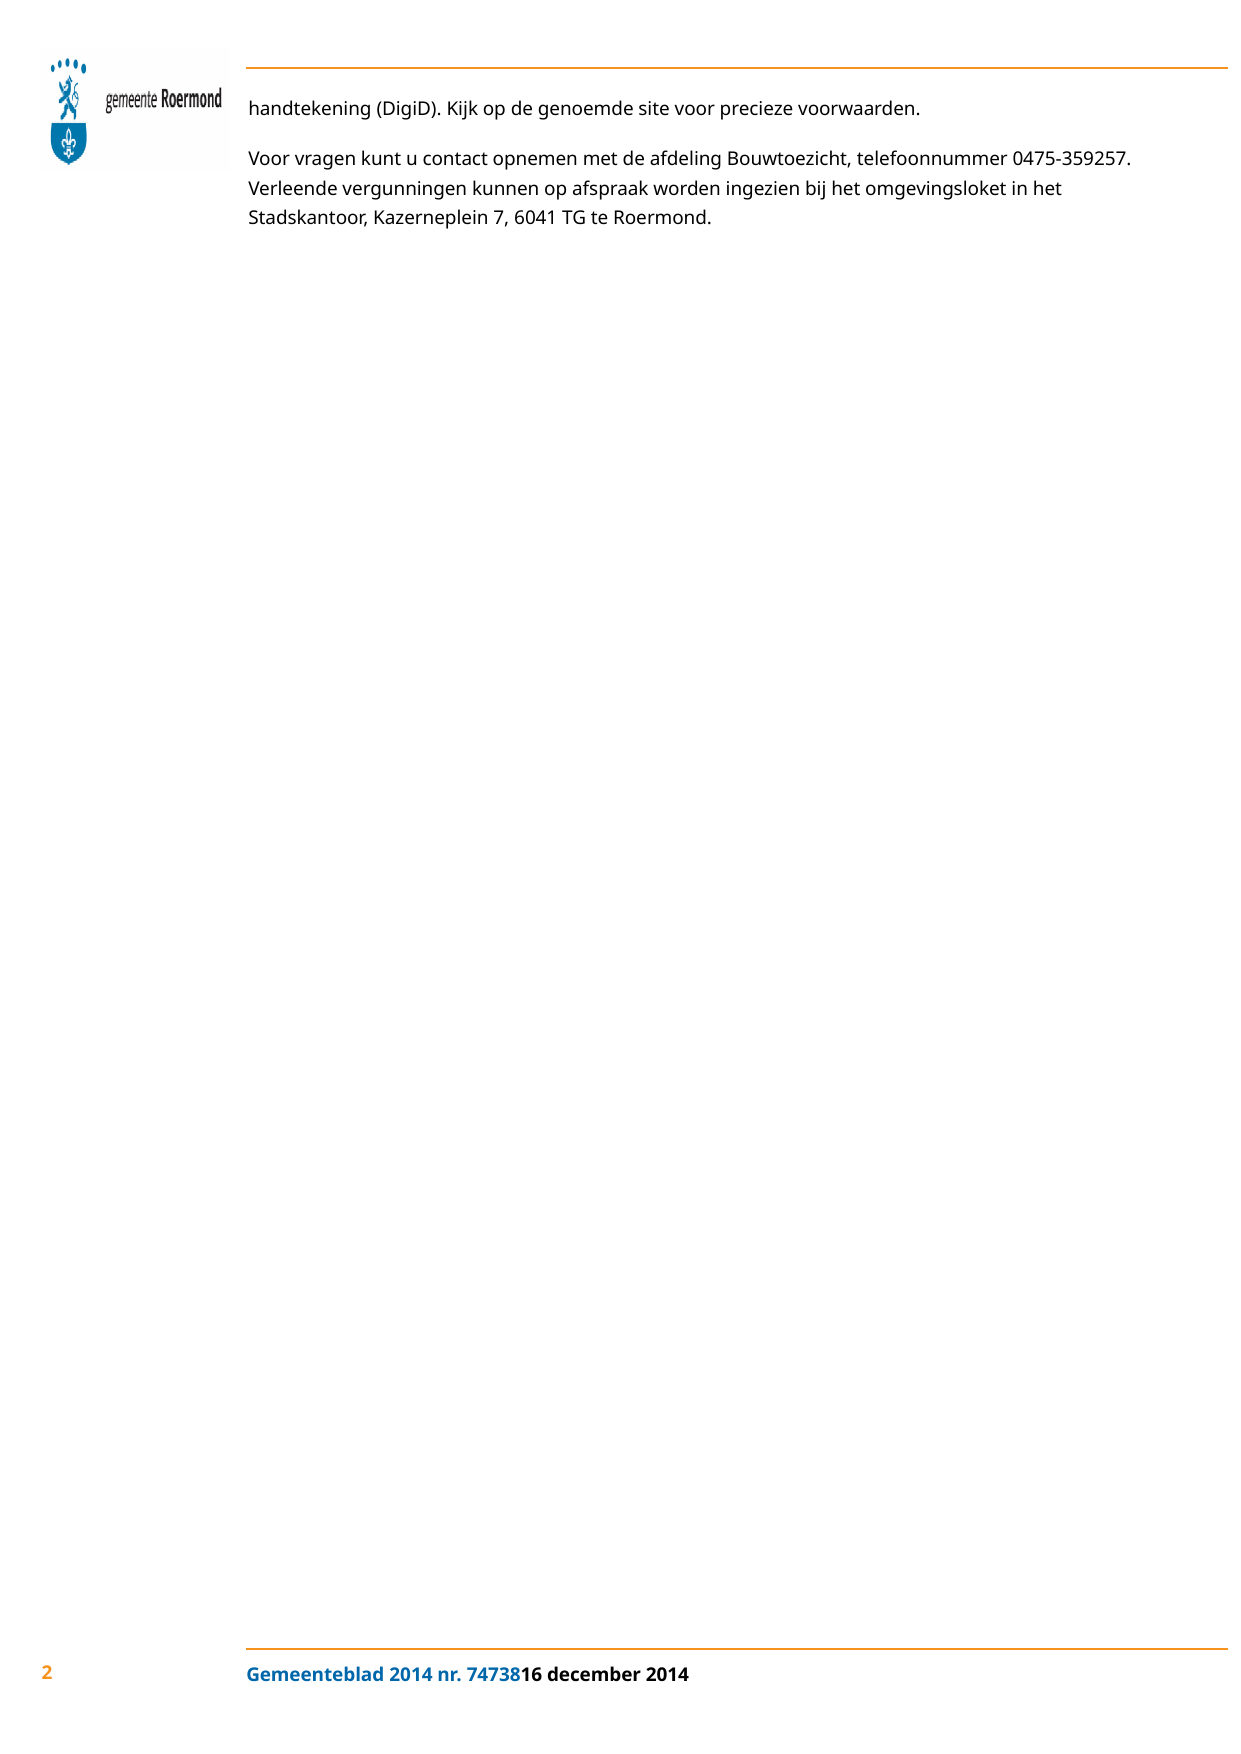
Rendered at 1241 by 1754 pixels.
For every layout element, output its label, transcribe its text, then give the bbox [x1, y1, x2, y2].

text handtekening (DigiD). Kijk op de genoemde site voor precieze voorwaarden. [248, 95, 1152, 121]
picture [41, 47, 231, 172]
text Voor vragen kunt u contact opnemen met de afdeling Bouwtoezicht, telefoonnummer 0475-359257. Verleende vergunningen kunnen op afspraak worden ingezien bij het omgevingsloket in het Stadskantoor, Kazerneplein 7, 6041 TG te Roermond. [248, 145, 1152, 230]
